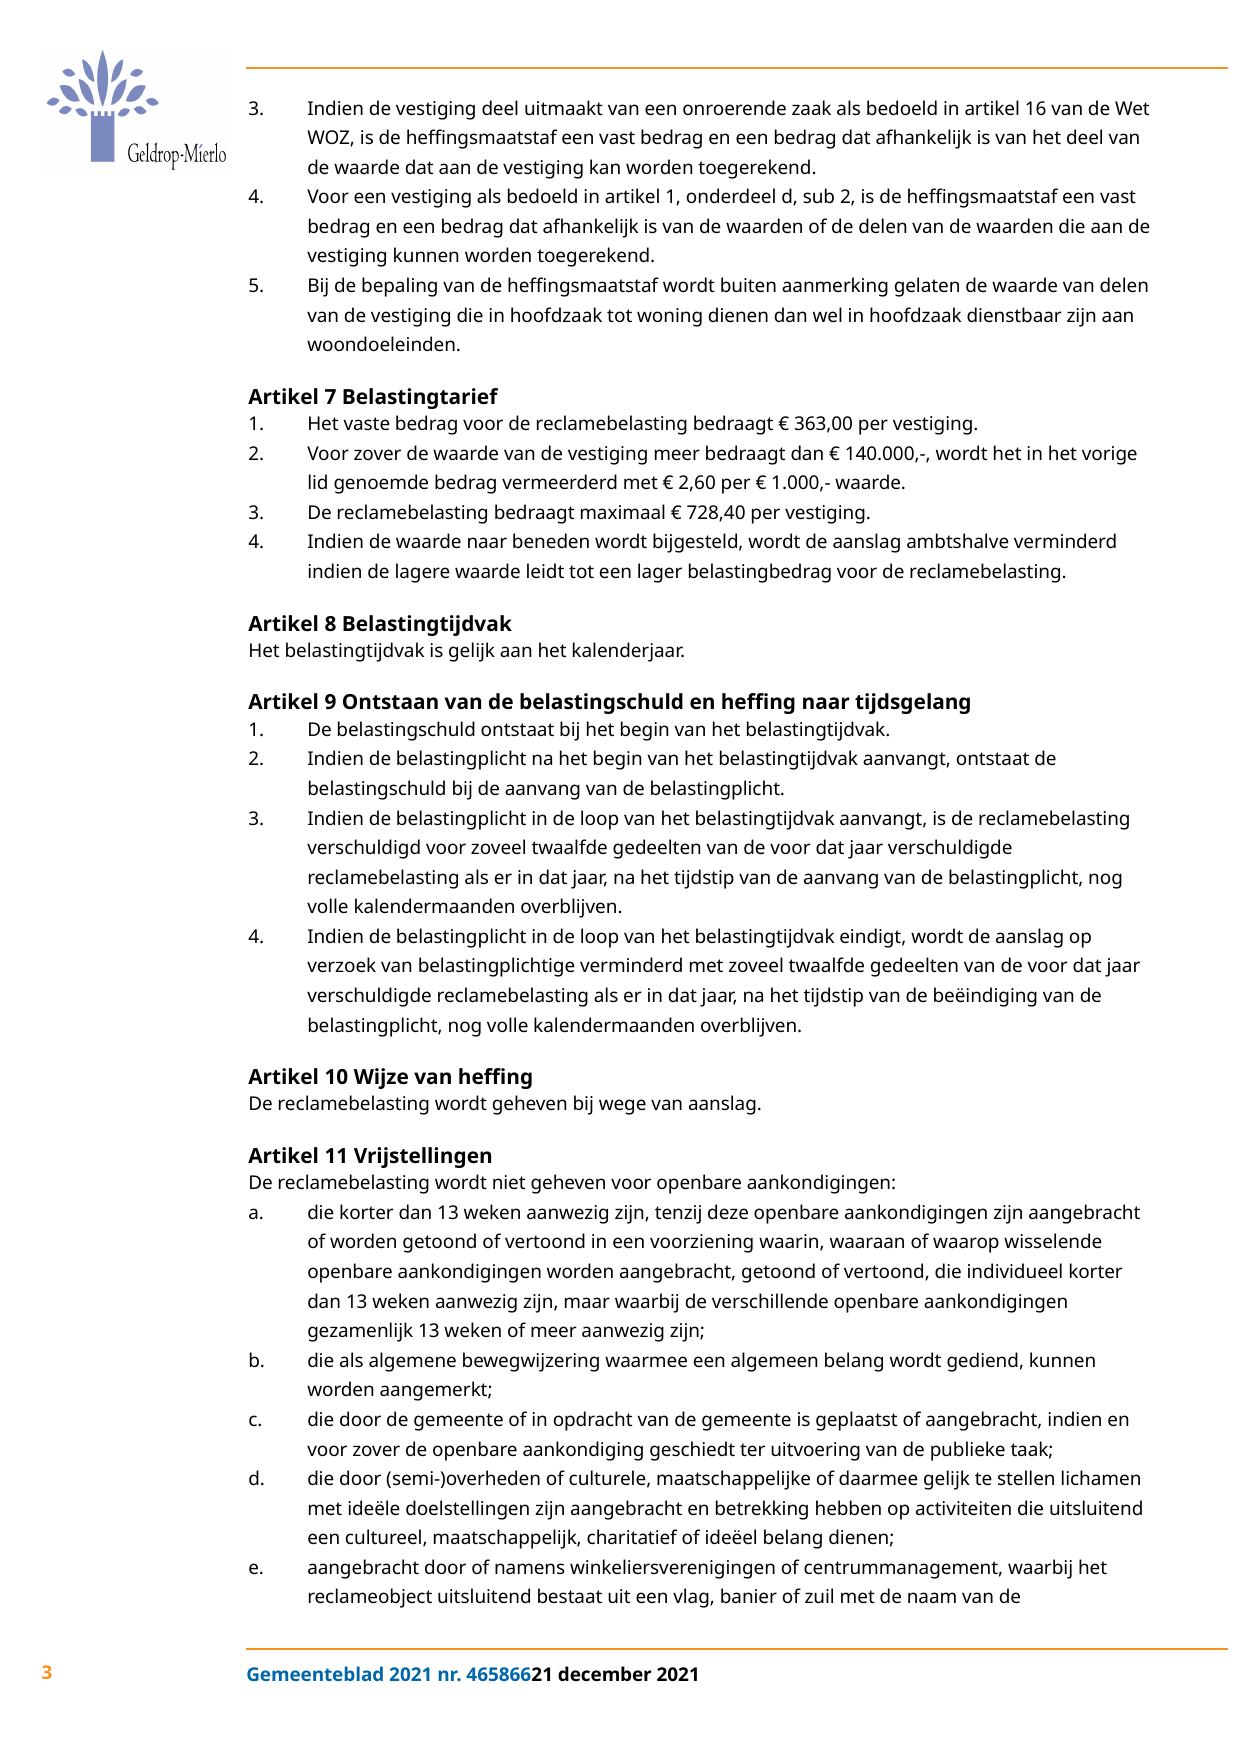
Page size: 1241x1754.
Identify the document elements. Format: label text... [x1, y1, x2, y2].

list aangebracht door of namens winkeliersverenigingen of centrummanagement, waarbij het reclameobject uitsluitend bestaat uit een vlag, banier of zuil met de naam van de [248, 1554, 1152, 1609]
list die korter dan 13 weken aanwezig zijn, tenzij deze openbare aankondigingen zijn aangebracht of worden getoond of vertoond in een voorziening waarin, waaraan of waarop wisselende openbare aankondigingen worden aangebracht, getoond of vertoond, die individueel korter dan 13 weken aanwezig zijn, maar waarbij de verschillende openbare aankondigingen gezamenlijk 13 weken of meer aanwezig zijn; [248, 1199, 1152, 1343]
text Het belastingtijdvak is gelijk aan het kalenderjaar. [248, 637, 1152, 663]
list die door de gemeente of in opdracht van de gemeente is geplaatst of aangebracht, indien en voor zover de openbare aankondiging geschiedt ter uitvoering van de publieke taak; [248, 1406, 1152, 1461]
text Artikel 8 Belastingtijdvak [248, 609, 1152, 637]
list Indien de waarde naar beneden wordt bijgesteld, wordt de aanslag ambtshalve verminderd indien de lagere waarde leidt tot een lager belastingbedrag voor de reclamebelasting. [248, 529, 1152, 584]
list De reclamebelasting bedraagt maximaal € 728,40 per vestiging. [248, 499, 1152, 525]
text De reclamebelasting wordt geheven bij wege van aanslag. [248, 1091, 1152, 1116]
list Indien de belastingplicht in de loop van het belastingtijdvak aanvangt, is de reclamebelasting verschuldigd voor zoveel twaalfde gedeelten van de voor dat jaar verschuldigde reclamebelasting als er in dat jaar, na het tijdstip van de aanvang van de belastingplicht, nog volle kalendermaanden overblijven. [248, 805, 1152, 919]
text Artikel 9 Ontstaan van de belastingschuld en heffing naar tijdsgelang [248, 687, 1152, 716]
picture [41, 47, 231, 172]
list Indien de belastingplicht na het begin van het belastingtijdvak aanvangt, ontstaat de belastingschuld bij de aanvang van de belastingplicht. [248, 746, 1152, 801]
text Artikel 7 Belastingtarief [248, 382, 1152, 410]
list Voor zover de waarde van de vestiging meer bedraagt dan € 140.000,-, wordt het in het vorige lid genoemde bedrag vermeerderd met € 2,60 per € 1.000,- waarde. [248, 440, 1152, 495]
list Voor een vestiging als bedoeld in artikel 1, onderdeel d, sub 2, is de heffingsmaatstaf een vast bedrag en een bedrag dat afhankelijk is van de waarden of de delen van de waarden die aan de vestiging kunnen worden toegerekend. [248, 183, 1152, 268]
list Bij de bepaling van de heffingsmaatstaf wordt buiten aanmerking gelaten de waarde van delen van de vestiging die in hoofdzaak tot woning dienen dan wel in hoofdzaak dienstbaar zijn aan woondoeleinden. [248, 272, 1152, 357]
list die door (semi-)overheden of culturele, maatschappelijke of daarmee gelijk te stellen lichamen met ideële doelstellingen zijn aangebracht en betrekking hebben op activiteiten die uitsluitend een cultureel, maatschappelijk, charitatief of ideëel belang dienen; [248, 1465, 1152, 1550]
list die als algemene bewegwijzering waarmee een algemeen belang wordt gediend, kunnen worden aangemerkt; [248, 1347, 1152, 1402]
list Indien de vestiging deel uitmaakt van een onroerende zaak als bedoeld in artikel 16 van de Wet WOZ, is de heffingsmaatstaf een vast bedrag en een bedrag dat afhankelijk is van het deel van de waarde dat aan de vestiging kan worden toegerekend. [248, 95, 1152, 180]
list Het vaste bedrag voor de reclamebelasting bedraagt € 363,00 per vestiging. [248, 410, 1152, 436]
text De reclamebelasting wordt niet geheven voor openbare aankondigingen: [248, 1169, 1152, 1195]
list De belastingschuld ontstaat bij het begin van het belastingtijdvak. [248, 716, 1152, 742]
text Artikel 10 Wijze van heffing [248, 1062, 1152, 1091]
text Artikel 11 Vrijstellingen [248, 1141, 1152, 1169]
list Indien de belastingplicht in de loop van het belastingtijdvak eindigt, wordt de aanslag op verzoek van belastingplichtige verminderd met zoveel twaalfde gedeelten van de voor dat jaar verschuldigde reclamebelasting als er in dat jaar, na het tijdstip van de beëindiging van de belastingplicht, nog volle kalendermaanden overblijven. [248, 923, 1152, 1037]
